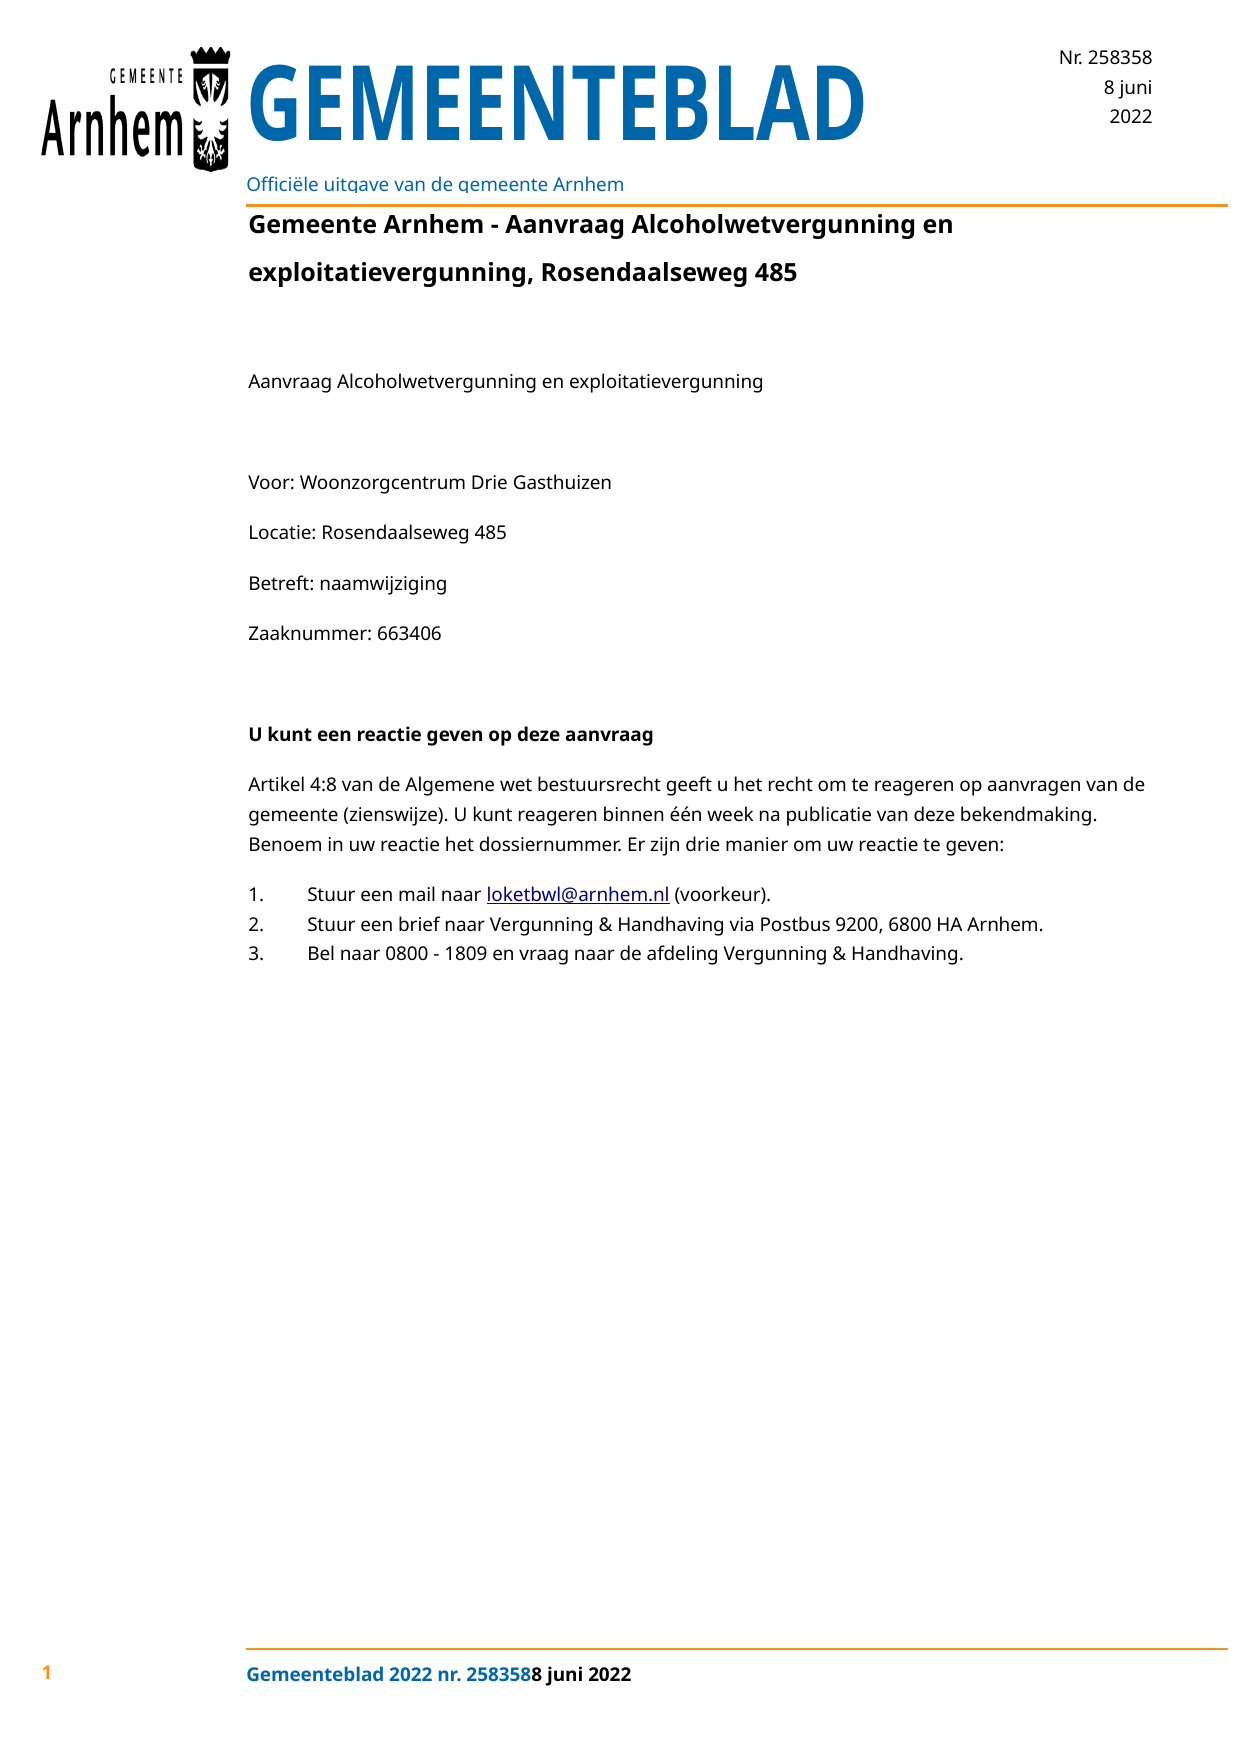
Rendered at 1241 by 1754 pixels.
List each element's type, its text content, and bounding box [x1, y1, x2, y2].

text Locatie: Rosendaalseweg 485 [248, 519, 1152, 545]
picture [41, 47, 231, 172]
text U kunt een reactie geven op deze aanvraag [248, 721, 1152, 747]
list Stuur een mail naar loketbwl@arnhem.nl (voorkeur). [248, 881, 1152, 907]
text Aanvraag Alcoholwetvergunning en exploitatievergunning [248, 368, 1152, 394]
text Zaaknummer: 663406 [248, 620, 1152, 646]
list Bel naar 0800 - 1809 en vraag naar de afdeling Vergunning & Handhaving. [248, 940, 1152, 966]
list Stuur een brief naar Vergunning & Handhaving via Postbus 9200, 6800 HA Arnhem. [248, 911, 1152, 937]
text Artikel 4:8 van de Algemene wet bestuursrecht geeft u het recht om te reageren op aanvragen van de gemeente (zienswijze). U kunt reageren binnen één week na publicatie van deze bekendmaking. Benoem in uw reactie het dossiernummer. Er zijn drie manier om uw reactie te geven: [248, 772, 1152, 857]
text Gemeente Arnhem - Aanvraag Alcoholwetvergunning en exploitatievergunning, Rosendaalseweg 485 [248, 207, 1152, 288]
text Betreft: naamwijziging [248, 570, 1152, 596]
text Voor: Woonzorgcentrum Drie Gasthuizen [248, 469, 1152, 495]
